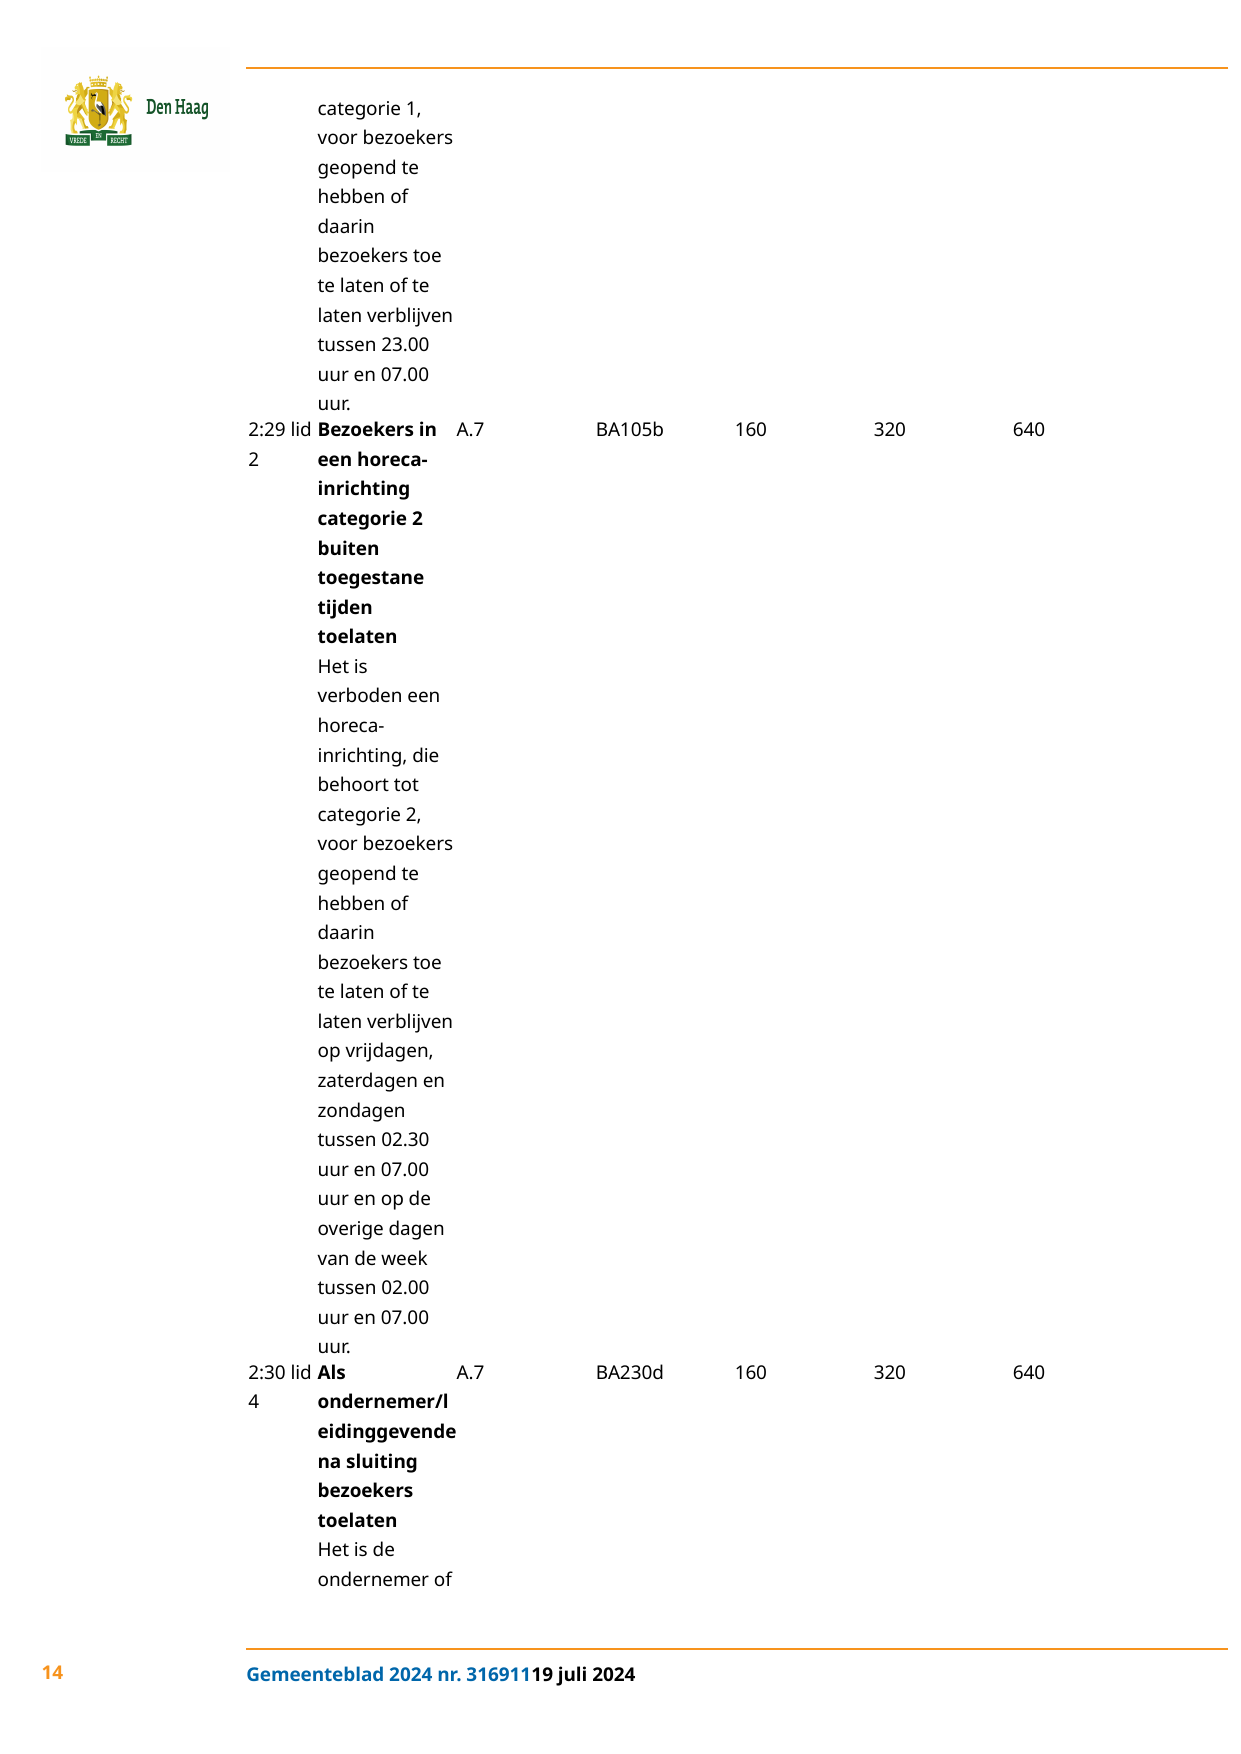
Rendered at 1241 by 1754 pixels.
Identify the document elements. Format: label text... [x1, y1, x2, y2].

table_cell A.7 [456, 1359, 596, 1592]
table_cell BA105b [596, 416, 734, 1359]
table_cell 2:29 lid 2 [248, 416, 317, 1359]
table_cell A.7 [456, 416, 596, 1359]
table_cell [874, 95, 1013, 416]
table_cell [735, 95, 873, 416]
table_cell [1013, 95, 1152, 416]
picture [41, 47, 231, 172]
table_cell categorie 1, voor bezoekers geopend te hebben of daarin bezoekers toe te laten of te laten verblijven tussen 23.00 uur en 07.00 uur. [318, 95, 456, 416]
table_cell 320 [874, 1359, 1013, 1592]
table_cell 2:30 lid 4 [248, 1359, 317, 1592]
table_cell Als ondernemer/leidinggevende na sluiting bezoekers toelaten Het is de ondernemer of [318, 1359, 456, 1592]
table_cell [596, 95, 734, 416]
table_cell BA230d [596, 1359, 734, 1592]
table_cell [248, 95, 317, 416]
table_cell [456, 95, 596, 416]
table_cell 640 [1013, 1359, 1152, 1592]
table_cell 160 [735, 416, 873, 1359]
table_cell Bezoekers in een horeca-inrichting categorie 2 buiten toegestane tijden toelaten Het is verboden een horeca-inrichting, die behoort tot categorie 2, voor bezoekers geopend te hebben of daarin bezoekers toe te laten of te laten verblijven op vrijdagen, zaterdagen en zondagen tussen 02.30 uur en 07.00 uur en op de overige dagen van de week tussen 02.00 uur en 07.00 uur. [318, 416, 456, 1359]
table_cell 640 [1013, 416, 1152, 1359]
table_cell 320 [874, 416, 1013, 1359]
table_cell 160 [735, 1359, 873, 1592]
